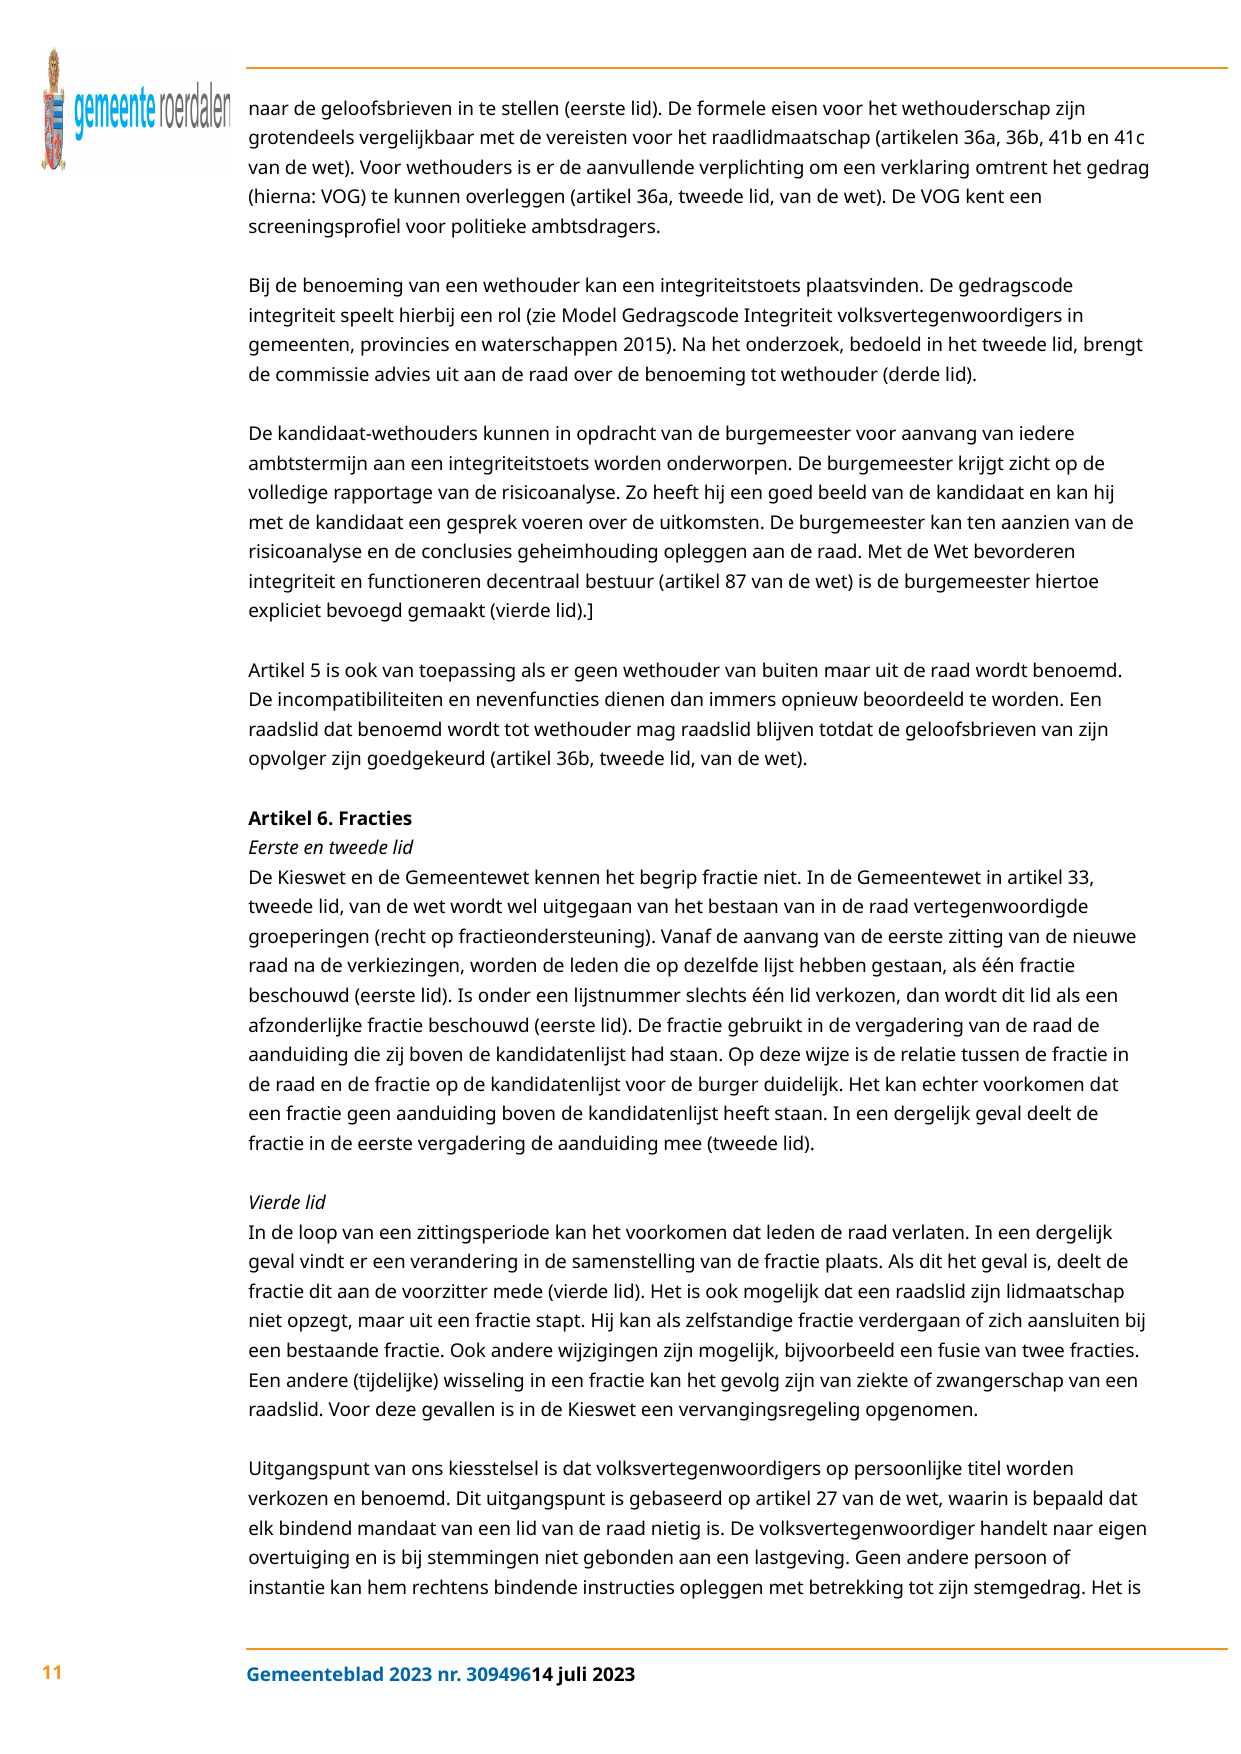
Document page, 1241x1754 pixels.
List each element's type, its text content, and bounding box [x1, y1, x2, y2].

text In de loop van een zittingsperiode kan het voorkomen dat leden de raad verlaten. In een dergelijk geval vindt er een verandering in de samenstelling van de fractie plaats. Als dit het geval is, deelt de fractie dit aan de voorzitter mede (vierde lid). Het is ook mogelijk dat een raadslid zijn lidmaatschap niet opzegt, maar uit een fractie stapt. Hij kan als zelfstandige fractie verdergaan of zich aansluiten bij een bestaande fractie. Ook andere wijzigingen zijn mogelijk, bijvoorbeeld een fusie van twee fracties. Een andere (tijdelijke) wisseling in een fractie kan het gevolg zijn van ziekte of zwangerschap van een raadslid. Voor deze gevallen is in de Kieswet een vervangingsregeling opgenomen. [248, 1219, 1152, 1422]
text De Kieswet en de Gemeentewet kennen het begrip fractie niet. In de Gemeentewet in artikel 33, tweede lid, van de wet wordt wel uitgegaan van het bestaan van in de raad vertegenwoordigde groeperingen (recht op fractieondersteuning). Vanaf de aanvang van de eerste zitting van de nieuwe raad na de verkiezingen, worden de leden die op dezelfde lijst hebben gestaan, als één fractie beschouwd (eerste lid). Is onder een lijstnummer slechts één lid verkozen, dan wordt dit lid als een afzonderlijke fractie beschouwd (eerste lid). De fractie gebruikt in de vergadering van de raad de aanduiding die zij boven de kandidatenlijst had staan. Op deze wijze is de relatie tussen de fractie in de raad en de fractie op de kandidatenlijst voor de burger duidelijk. Het kan echter voorkomen dat een fractie geen aanduiding boven de kandidatenlijst heeft staan. In een dergelijk geval deelt de fractie in de eerste vergadering de aanduiding mee (tweede lid). [248, 864, 1152, 1156]
text De kandidaat-wethouders kunnen in opdracht van de burgemeester voor aanvang van iedere ambtstermijn aan een integriteitstoets worden onderworpen. De burgemeester krijgt zicht op de volledige rapportage van de risicoanalyse. Zo heeft hij een goed beeld van de kandidaat en kan hij met de kandidaat een gesprek voeren over de uitkomsten. De burgemeester kan ten aanzien van de risicoanalyse en de conclusies geheimhouding opleggen aan de raad. Met de Wet bevorderen integriteit en functioneren decentraal bestuur (artikel 87 van de wet) is de burgemeester hiertoe expliciet bevoegd gemaakt (vierde lid).] [248, 420, 1152, 623]
text Artikel 5 is ook van toepassing als er geen wethouder van buiten maar uit de raad wordt benoemd. De incompatibiliteiten en nevenfuncties dienen dan immers opnieuw beoordeeld te worden. Een raadslid dat benoemd wordt tot wethouder mag raadslid blijven totdat de geloofsbrieven van zijn opvolger zijn goedgekeurd (artikel 36b, tweede lid, van de wet). [248, 657, 1152, 771]
text Artikel 6. Fracties [248, 805, 1152, 831]
text naar de geloofsbrieven in te stellen (eerste lid). De formele eisen voor het wethouderschap zijn grotendeels vergelijkbaar met de vereisten voor het raadlidmaatschap (artikelen 36a, 36b, 41b en 41c van de wet). Voor wethouders is er de aanvullende verplichting om een verklaring omtrent het gedrag (hierna: VOG) te kunnen overleggen (artikel 36a, tweede lid, van de wet). De VOG kent een screeningsprofiel voor politieke ambtsdragers. [248, 95, 1152, 239]
text Uitgangspunt van ons kiesstelsel is dat volksvertegenwoordigers op persoonlijke titel worden verkozen en benoemd. Dit uitgangspunt is gebaseerd op artikel 27 van de wet, waarin is bepaald dat elk bindend mandaat van een lid van de raad nietig is. De volksvertegenwoordiger handelt naar eigen overtuiging en is bij stemmingen niet gebonden aan een lastgeving. Geen andere persoon of instantie kan hem rechtens bindende instructies opleggen met betrekking tot zijn stemgedrag. Het is [248, 1456, 1152, 1600]
picture [41, 47, 231, 172]
text Vierde lid [248, 1189, 1152, 1215]
text Eerste en tweede lid [248, 834, 1152, 860]
text Bij de benoeming van een wethouder kan een integriteitstoets plaatsvinden. De gedragscode integriteit speelt hierbij een rol (zie Model Gedragscode Integriteit volksvertegenwoordigers in gemeenten, provincies en waterschappen 2015). Na het onderzoek, bedoeld in het tweede lid, brengt de commissie advies uit aan de raad over de benoeming tot wethouder (derde lid). [248, 272, 1152, 387]
